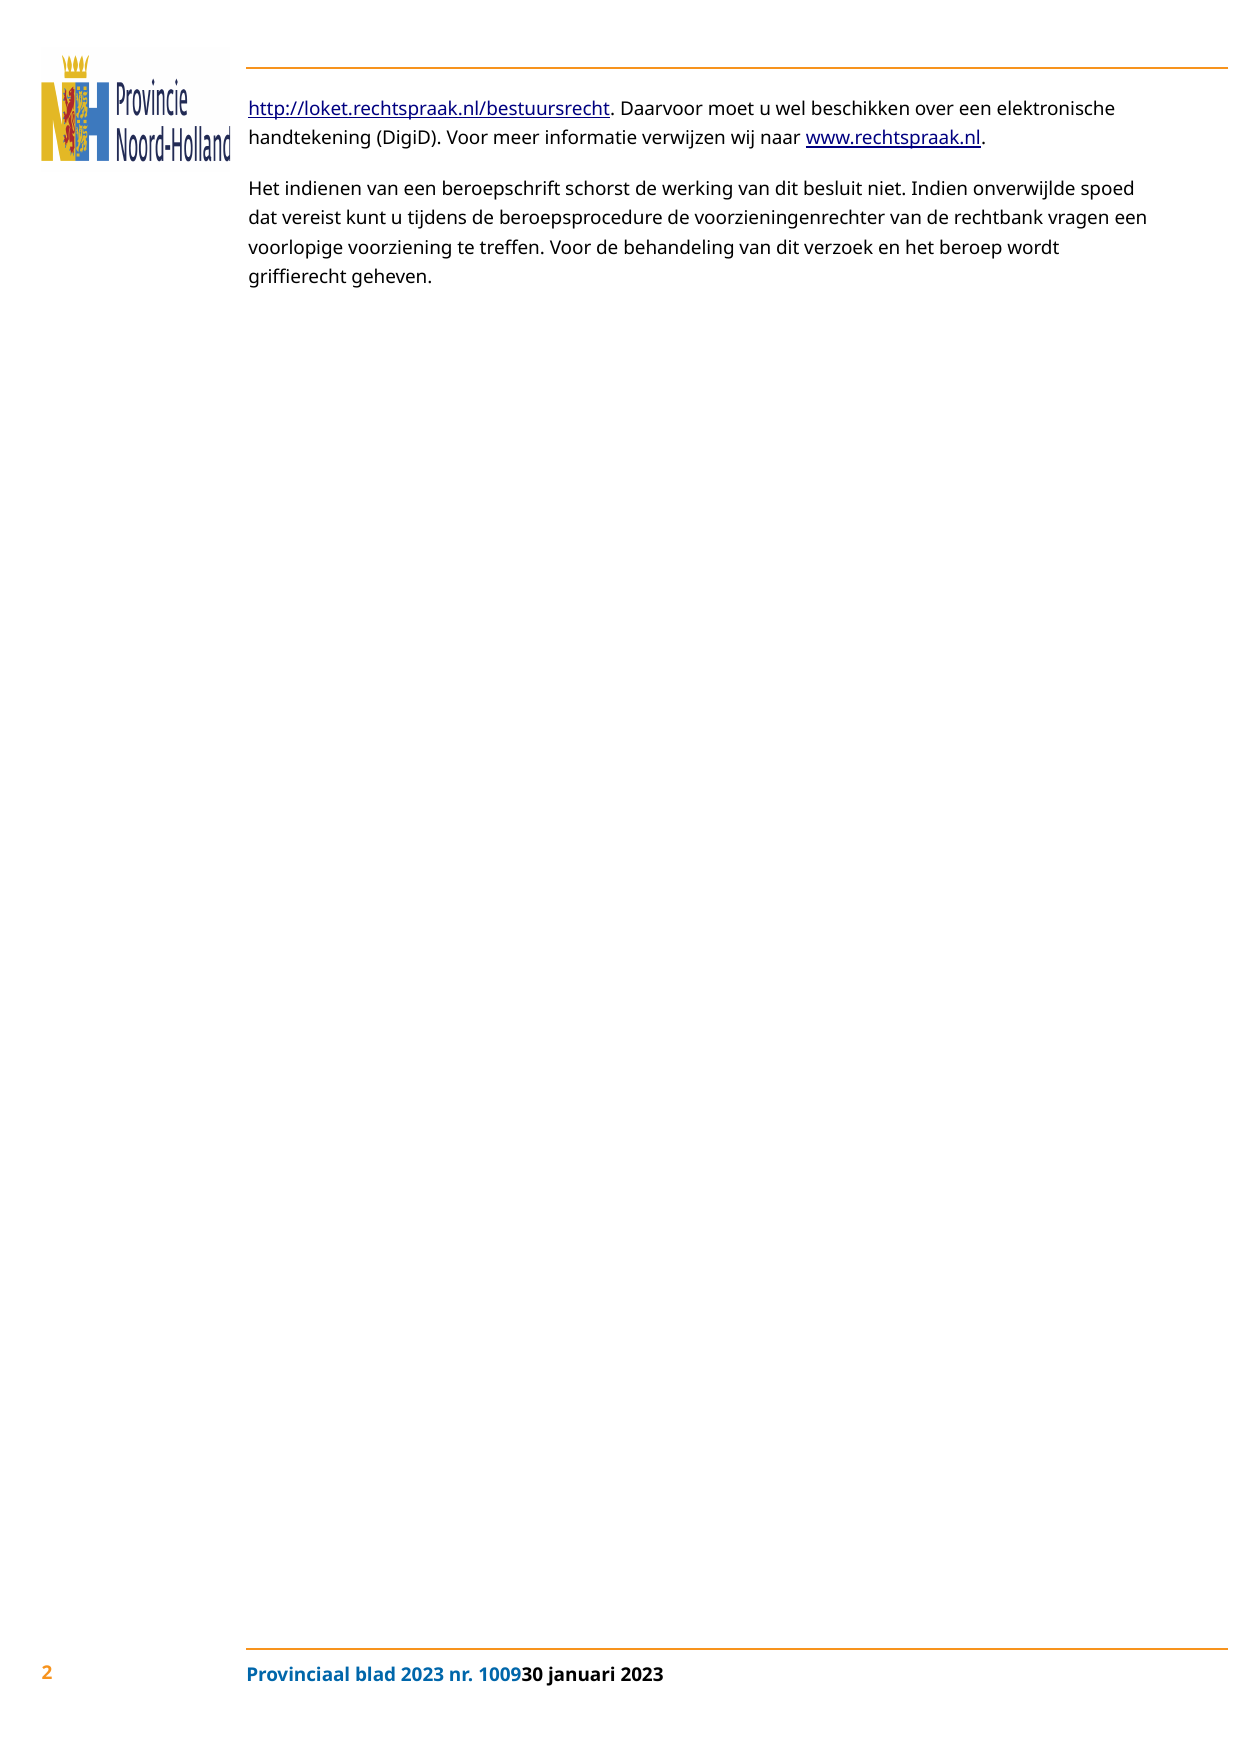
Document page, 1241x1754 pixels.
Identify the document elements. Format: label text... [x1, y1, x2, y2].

picture [41, 47, 231, 172]
text Het indienen van een beroepschrift schorst de werking van dit besluit niet. Indien onverwijlde spoed dat vereist kunt u tijdens de beroepsprocedure de voorzieningenrechter van de rechtbank vragen een voorlopige voorziening te treffen. Voor de behandeling van dit verzoek en het beroep wordt griffierecht geheven. [248, 175, 1152, 289]
text http://loket.rechtspraak.nl/bestuursrecht. Daarvoor moet u wel beschikken over een elektronische handtekening (DigiD). Voor meer informatie verwijzen wij naar www.rechtspraak.nl. [248, 95, 1152, 150]
